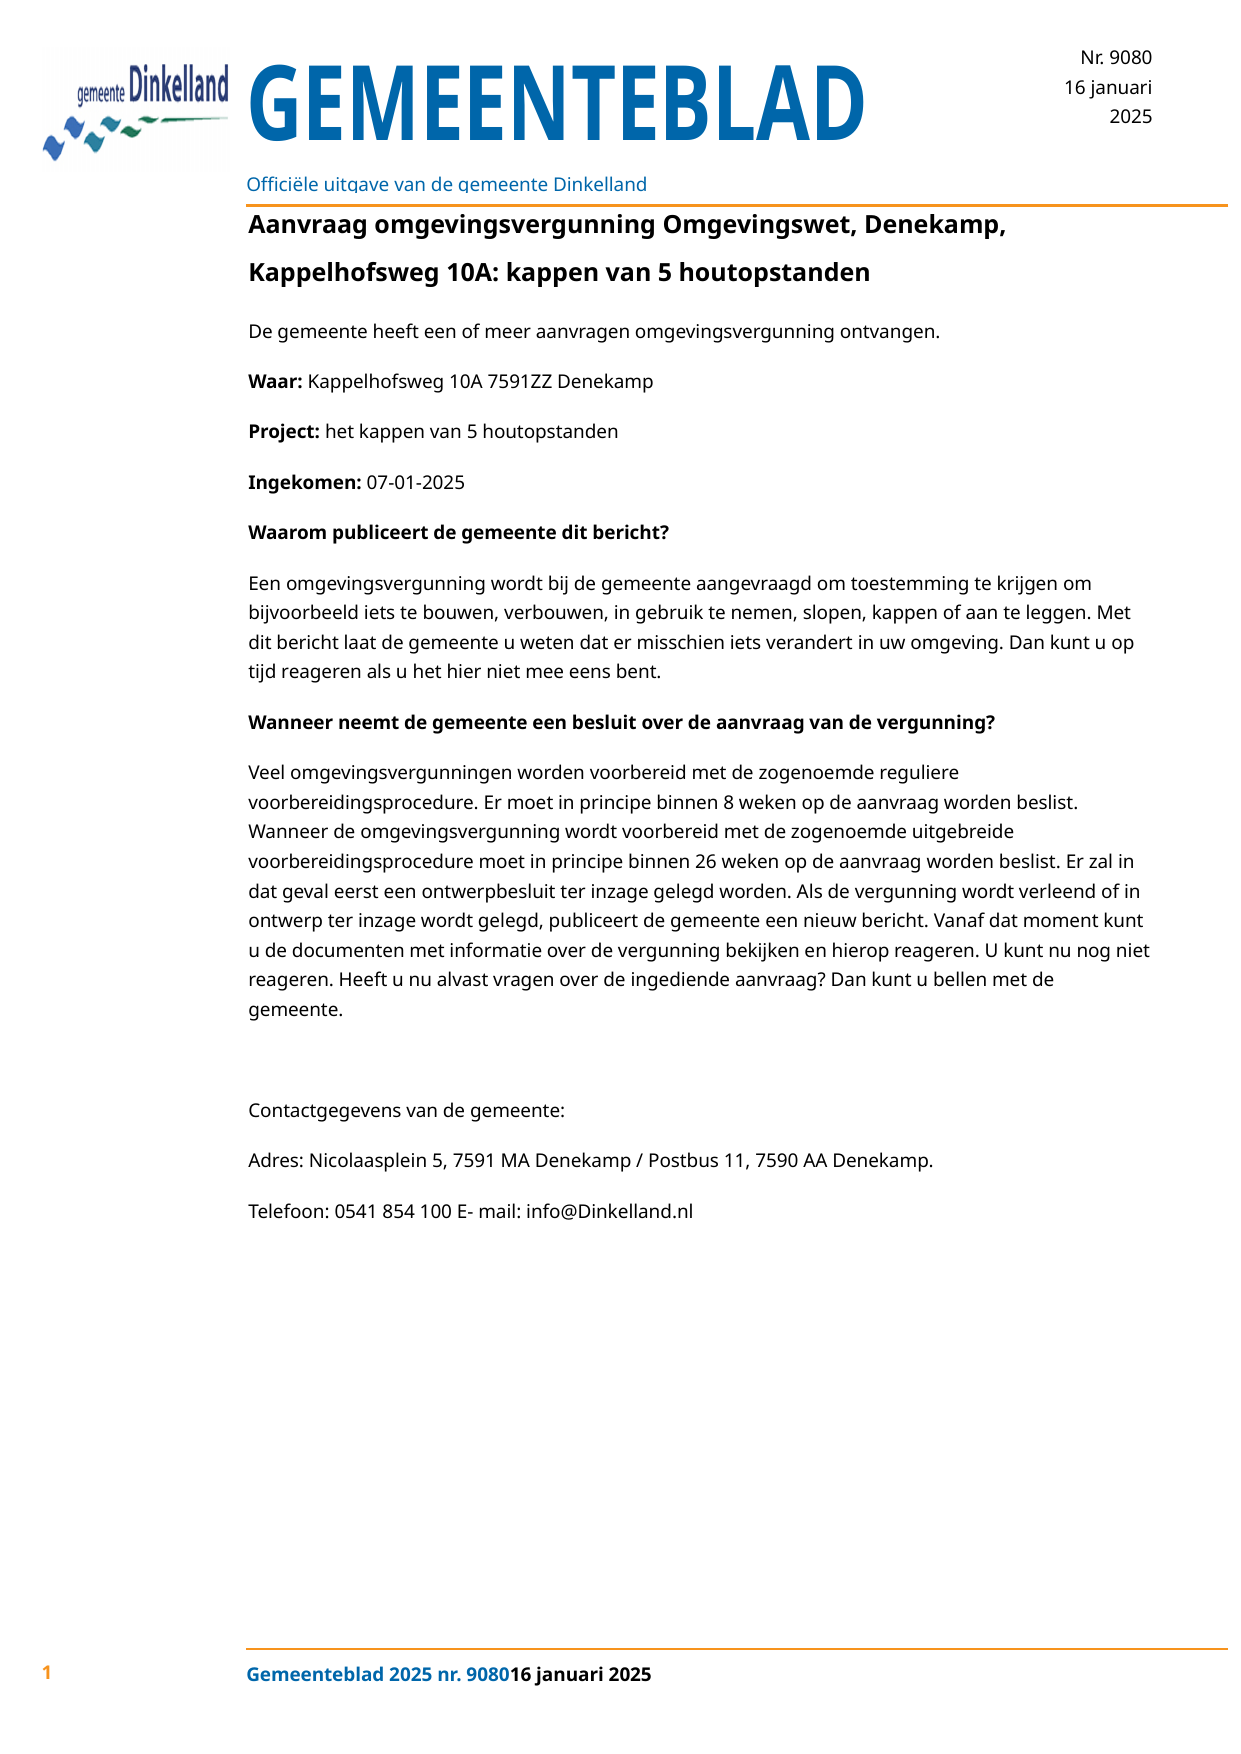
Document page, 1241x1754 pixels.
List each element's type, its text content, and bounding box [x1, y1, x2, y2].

text Ingekomen: 07-01-2025 [248, 469, 1152, 495]
text Veel omgevingsvergunningen worden voorbereid met de zogenoemde reguliere voorbereidingsprocedure. Er moet in principe binnen 8 weken op de aanvraag worden beslist. Wanneer de omgevingsvergunning wordt voorbereid met de zogenoemde uitgebreide voorbereidingsprocedure moet in principe binnen 26 weken op de aanvraag worden beslist. Er zal in dat geval eerst een ontwerpbesluit ter inzage gelegd worden. Als de vergunning wordt verleend of in ontwerp ter inzage wordt gelegd, publiceert de gemeente een nieuw bericht. Vanaf dat moment kunt u de documenten met informatie over de vergunning bekijken en hierop reageren. U kunt nu nog niet reageren. Heeft u nu alvast vragen over de ingediende aanvraag? Dan kunt u bellen met de gemeente. [248, 759, 1152, 1022]
text Project: het kappen van 5 houtopstanden [248, 419, 1152, 444]
text Een omgevingsvergunning wordt bij de gemeente aangevraagd om toestemming te krijgen om bijvoorbeeld iets te bouwen, verbouwen, in gebruik te nemen, slopen, kappen of aan te leggen. Met dit bericht laat de gemeente u weten dat er misschien iets verandert in uw omgeving. Dan kunt u op tijd reageren als u het hier niet mee eens bent. [248, 570, 1152, 684]
text Telefoon: 0541 854 100 E- mail: info@Dinkelland.nl [248, 1198, 1152, 1224]
text Waarom publiceert de gemeente dit bericht? [248, 519, 1152, 545]
text De gemeente heeft een of meer aanvragen omgevingsvergunning ontvangen. [248, 318, 1152, 344]
text Contactgegevens van de gemeente: [248, 1097, 1152, 1123]
text Wanneer neemt de gemeente een besluit over de aanvraag van de vergunning? [248, 709, 1152, 735]
picture [41, 47, 231, 172]
text Waar: Kappelhofsweg 10A 7591ZZ Denekamp [248, 368, 1152, 394]
text Adres: Nicolaasplein 5, 7591 MA Denekamp / Postbus 11, 7590 AA Denekamp. [248, 1147, 1152, 1173]
text Aanvraag omgevingsvergunning Omgevingswet, Denekamp, Kappelhofsweg 10A: kappen van 5 houtopstanden [248, 207, 1152, 288]
